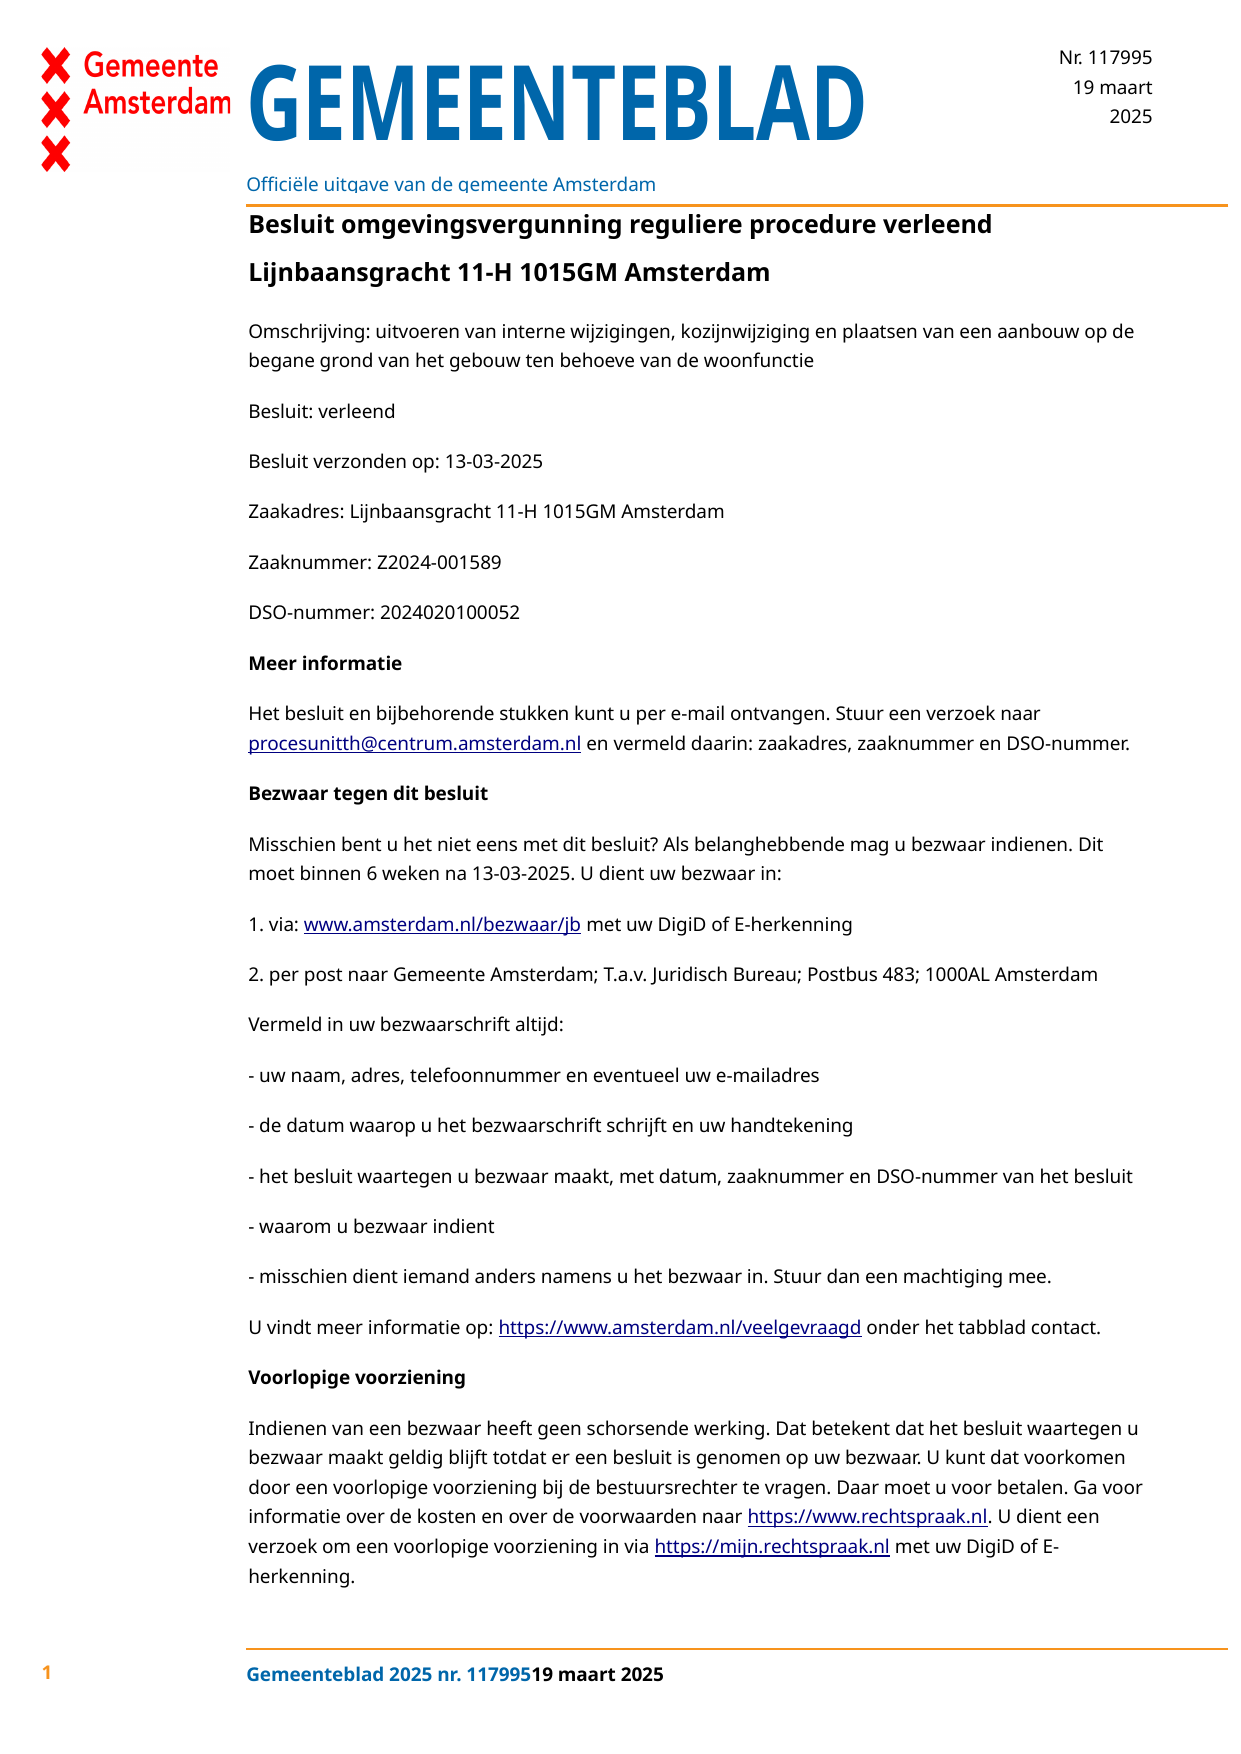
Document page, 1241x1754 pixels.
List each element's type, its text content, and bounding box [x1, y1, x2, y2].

text Meer informatie [248, 650, 1152, 676]
text Zaakadres: Lijnbaansgracht 11-H 1015GM Amsterdam [248, 499, 1152, 524]
text Het besluit en bijbehorende stukken kunt u per e-mail ontvangen. Stuur een verzoek naar procesunitth@centrum.amsterdam.nl en vermeld daarin: zaakadres, zaaknummer en DSO-nummer. [248, 700, 1152, 756]
text Bezwaar tegen dit besluit [248, 780, 1152, 806]
text - het besluit waartegen u bezwaar maakt, met datum, zaaknummer en DSO-nummer van het besluit [248, 1163, 1152, 1189]
text Voorlopige voorziening [248, 1364, 1152, 1390]
text 2. per post naar Gemeente Amsterdam; T.a.v. Juridisch Bureau; Postbus 483; 1000AL Amsterdam [248, 961, 1152, 987]
text Omschrijving: uitvoeren van interne wijzigingen, kozijnwijziging en plaatsen van een aanbouw op de begane grond van het gebouw ten behoeve van de woonfunctie [248, 318, 1152, 373]
text Indienen van een bezwaar heeft geen schorsende werking. Dat betekent dat het besluit waartegen u bezwaar maakt geldig blijft totdat er een besluit is genomen op uw bezwaar. U kunt dat voorkomen door een voorlopige voorziening bij de bestuursrechter te vragen. Daar moet u voor betalen. Ga voor informatie over de kosten en over de voorwaarden naar https://www.rechtspraak.nl. U dient een verzoek om een voorlopige voorziening in via https://mijn.rechtspraak.nl met uw DigiD of E-herkenning. [248, 1415, 1152, 1589]
text Besluit omgevingsvergunning reguliere procedure verleend Lijnbaansgracht 11-H 1015GM Amsterdam [248, 207, 1152, 288]
text Vermeld in uw bezwaarschrift altijd: [248, 1012, 1152, 1037]
text - misschien dient iemand anders namens u het bezwaar in. Stuur dan een machtiging mee. [248, 1264, 1152, 1289]
picture [41, 47, 231, 172]
text Besluit verzonden op: 13-03-2025 [248, 448, 1152, 474]
text - de datum waarop u het bezwaarschrift schrijft en uw handtekening [248, 1112, 1152, 1138]
text 1. via: www.amsterdam.nl/bezwaar/jb met uw DigiD of E-herkenning [248, 911, 1152, 937]
text Zaaknummer: Z2024-001589 [248, 549, 1152, 575]
text U vindt meer informatie op: https://www.amsterdam.nl/veelgevraagd onder het tabblad contact. [248, 1314, 1152, 1340]
text Misschien bent u het niet eens met dit besluit? Als belanghebbende mag u bezwaar indienen. Dit moet binnen 6 weken na 13-03-2025. U dient uw bezwaar in: [248, 831, 1152, 886]
text - waarom u bezwaar indient [248, 1213, 1152, 1239]
text - uw naam, adres, telefoonnummer en eventueel uw e-mailadres [248, 1062, 1152, 1088]
text DSO-nummer: 2024020100052 [248, 599, 1152, 625]
text Besluit: verleend [248, 398, 1152, 424]
